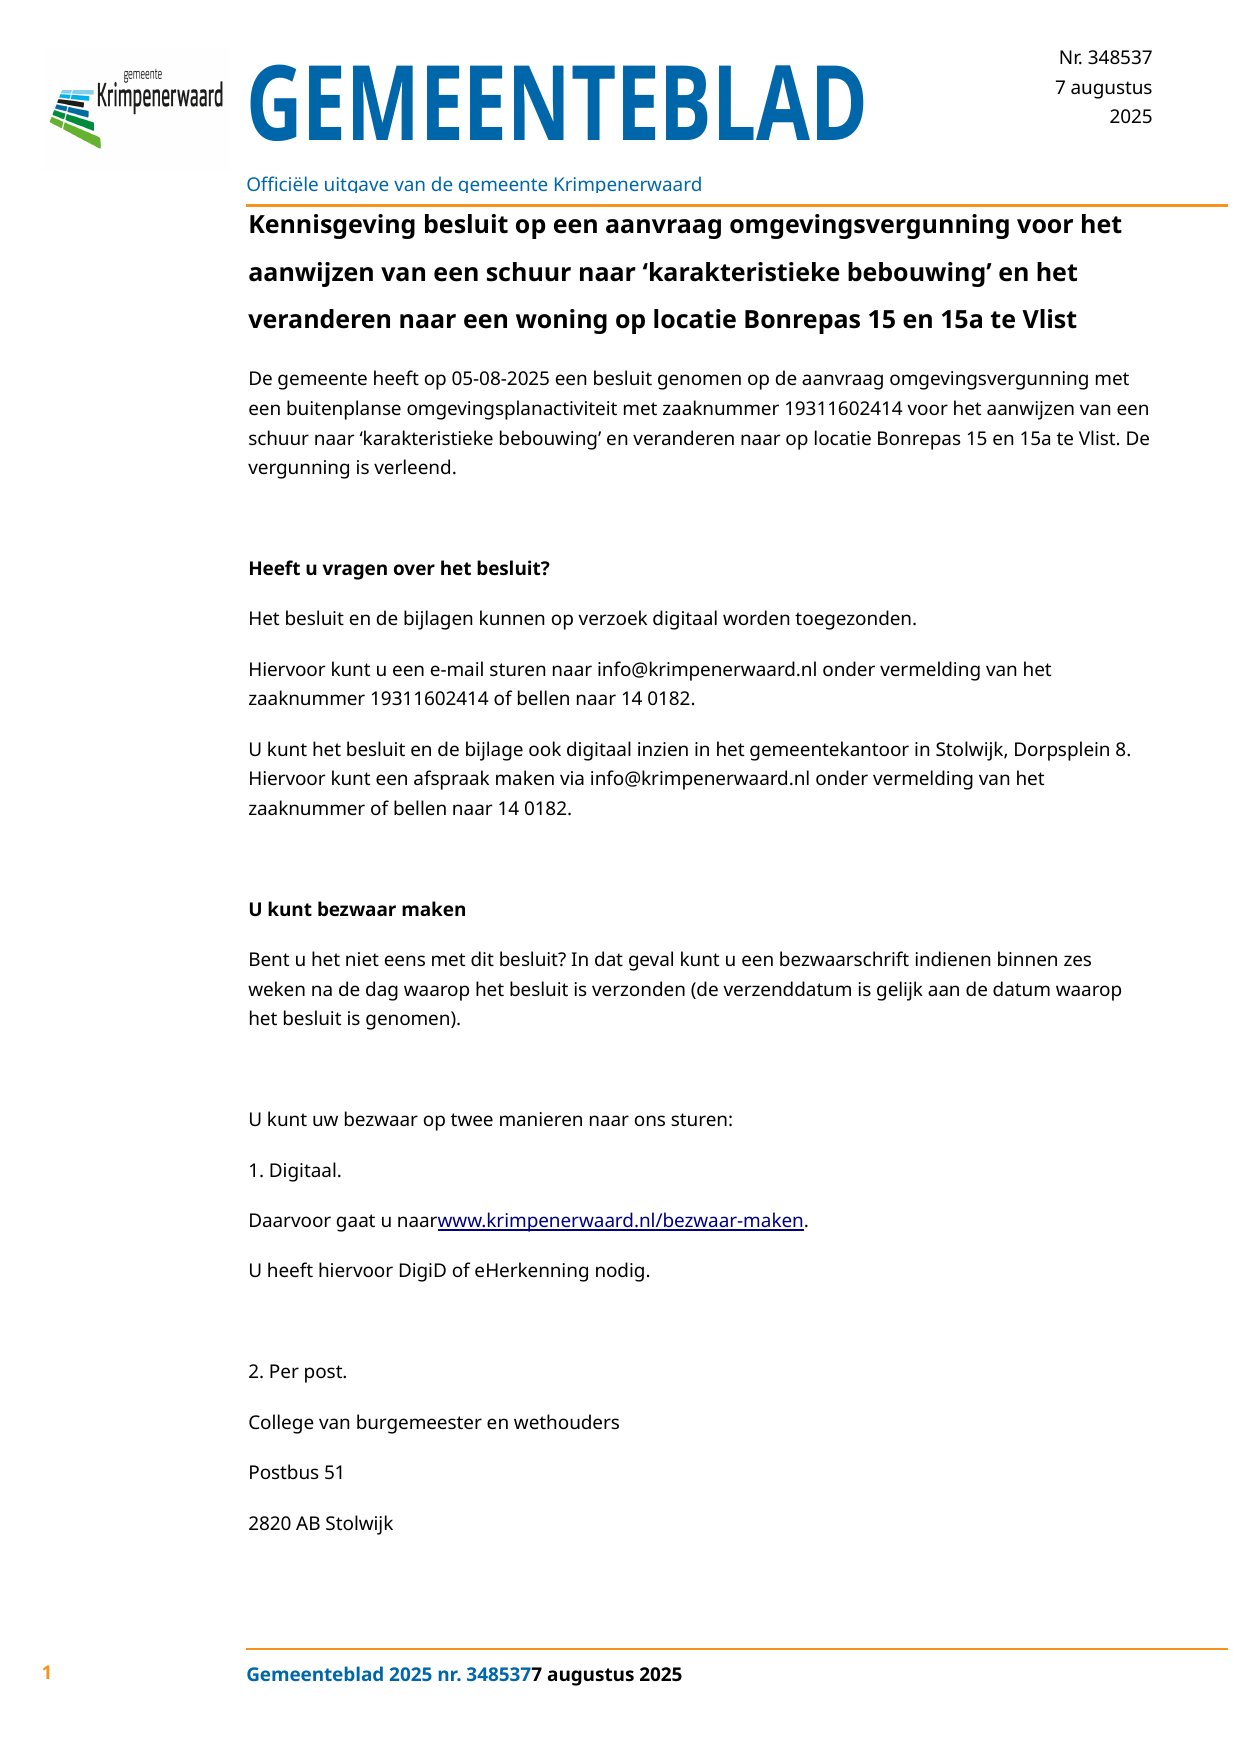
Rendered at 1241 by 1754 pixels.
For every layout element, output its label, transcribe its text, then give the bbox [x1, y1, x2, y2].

text U heeft hiervoor DigiD of eHerkenning nodig. [248, 1258, 1152, 1283]
text Daarvoor gaat u naarwww.krimpenerwaard.nl/bezwaar-maken. [248, 1207, 1152, 1233]
text 1. Digitaal. [248, 1157, 1152, 1182]
text U kunt het besluit en de bijlage ook digitaal inzien in het gemeentekantoor in Stolwijk, Dorpsplein 8. Hiervoor kunt een afspraak maken via info@krimpenerwaard.nl onder vermelding van het zaaknummer of bellen naar 14 0182. [248, 736, 1152, 821]
text Het besluit en de bijlagen kunnen op verzoek digitaal worden toegezonden. [248, 606, 1152, 631]
text Heeft u vragen over het besluit? [248, 555, 1152, 581]
text De gemeente heeft op 05-08-2025 een besluit genomen op de aanvraag omgevingsvergunning met een buitenplanse omgevingsplanactiviteit met zaaknummer 19311602414 voor het aanwijzen van een schuur naar ‘karakteristieke bebouwing’ en veranderen naar op locatie Bonrepas 15 en 15a te Vlist. De vergunning is verleend. [248, 366, 1152, 480]
text Postbus 51 [248, 1459, 1152, 1485]
text 2820 AB Stolwijk [248, 1510, 1152, 1535]
text College van burgemeester en wethouders [248, 1409, 1152, 1434]
text Bent u het niet eens met dit besluit? In dat geval kunt u een bezwaarschrift indienen binnen zes weken na de dag waarop het besluit is verzonden (de verzenddatum is gelijk aan de datum waarop het besluit is genomen). [248, 946, 1152, 1031]
text 2. Per post. [248, 1358, 1152, 1384]
text U kunt bezwaar maken [248, 896, 1152, 922]
text Kennisgeving besluit op een aanvraag omgevingsvergunning voor het aanwijzen van een schuur naar ‘karakteristieke bebouwing’ en het veranderen naar een woning op locatie Bonrepas 15 en 15a te Vlist [248, 207, 1152, 336]
text Hiervoor kunt u een e-mail sturen naar info@krimpenerwaard.nl onder vermelding van het zaaknummer 19311602414 of bellen naar 14 0182. [248, 656, 1152, 711]
text U kunt uw bezwaar op twee manieren naar ons sturen: [248, 1106, 1152, 1132]
picture [41, 47, 231, 172]
